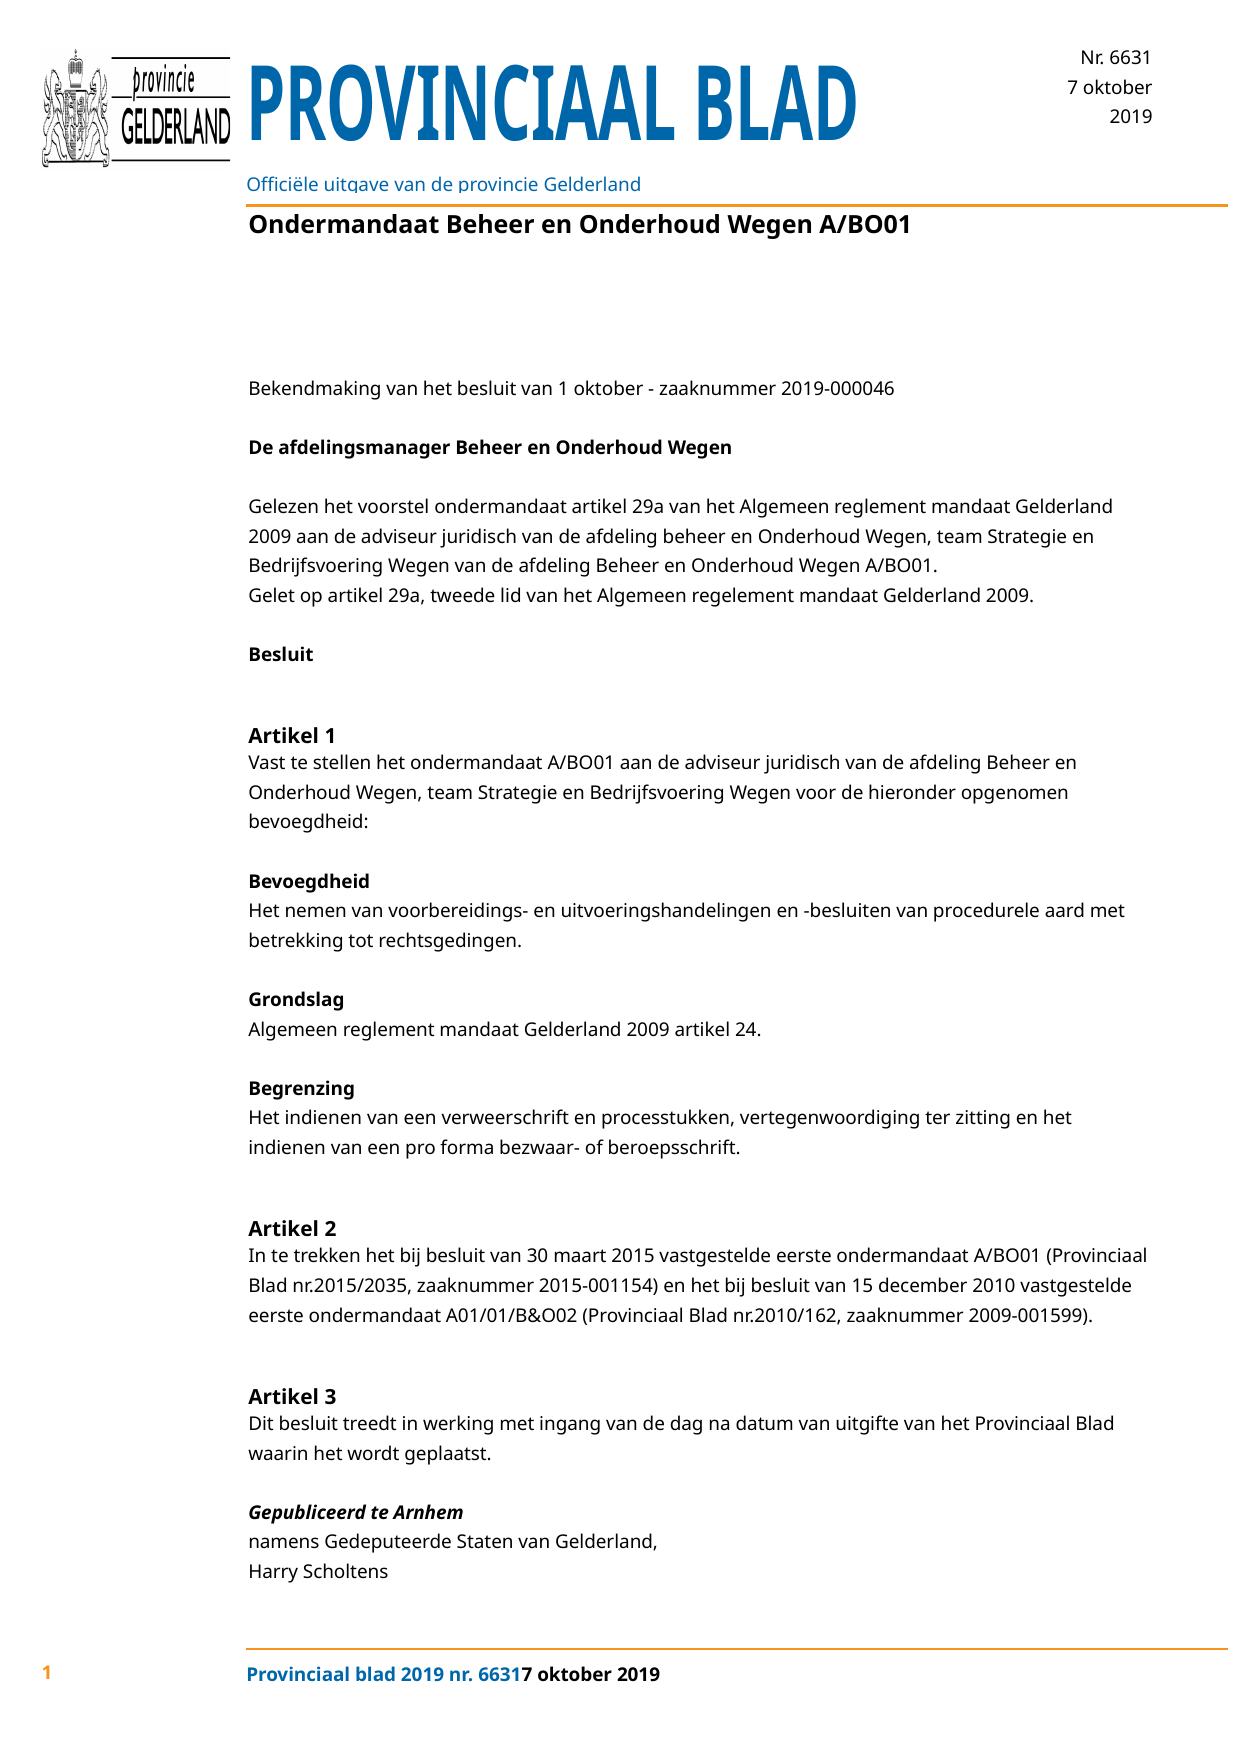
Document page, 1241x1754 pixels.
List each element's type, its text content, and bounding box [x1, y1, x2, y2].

text Het nemen van voorbereidings- en uitvoeringshandelingen en -besluiten van procedurele aard met betrekking tot rechtsgedingen. [248, 897, 1152, 953]
text Vast te stellen het ondermandaat A/BO01 aan de adviseur juridisch van de afdeling Beheer en Onderhoud Wegen, team Strategie en Bedrijfsvoering Wegen voor de hieronder opgenomen bevoegdheid: [248, 749, 1152, 834]
text In te trekken het bij besluit van 30 maart 2015 vastgestelde eerste ondermandaat A/BO01 (Provinciaal Blad nr.2015/2035, zaaknummer 2015-001154) en het bij besluit van 15 december 2010 vastgestelde eerste ondermandaat A01/01/B&O02 (Provinciaal Blad nr.2010/162, zaaknummer 2009-001599). [248, 1243, 1152, 1327]
text Begrenzing [248, 1075, 1152, 1101]
text Harry Scholtens [248, 1558, 1152, 1584]
picture [41, 47, 231, 172]
text Algemeen reglement mandaat Gelderland 2009 artikel 24. [248, 1016, 1152, 1042]
text Gelezen het voorstel ondermandaat artikel 29a van het Algemeen reglement mandaat Gelderland 2009 aan de adviseur juridisch van de afdeling beheer en Onderhoud Wegen, team Strategie en Bedrijfsvoering Wegen van de afdeling Beheer en Onderhoud Wegen A/BO01. [248, 493, 1152, 578]
text Artikel 3 [248, 1382, 1152, 1410]
text Bekendmaking van het besluit van 1 oktober - zaaknummer 2019-000046 [248, 375, 1152, 401]
text Bevoegdheid [248, 868, 1152, 894]
text Grondslag [248, 986, 1152, 1012]
text Artikel 2 [248, 1214, 1152, 1243]
text Artikel 1 [248, 721, 1152, 749]
text namens Gedeputeerde Staten van Gelderland, [248, 1528, 1152, 1554]
text Gepubliceerd te Arnhem [248, 1499, 1152, 1525]
text Dit besluit treedt in werking met ingang van de dag na datum van uitgifte van het Provinciaal Blad waarin het wordt geplaatst. [248, 1410, 1152, 1466]
text Gelet op artikel 29a, tweede lid van het Algemeen regelement mandaat Gelderland 2009. [248, 582, 1152, 608]
text Besluit [248, 641, 1152, 667]
text Het indienen van een verweerschrift en processtukken, vertegenwoordiging ter zitting en het indienen van een pro forma bezwaar- of beroepsschrift. [248, 1104, 1152, 1160]
text Ondermandaat Beheer en Onderhoud Wegen A/BO01 [248, 207, 1152, 241]
text De afdelingsmanager Beheer en Onderhoud Wegen [248, 434, 1152, 460]
